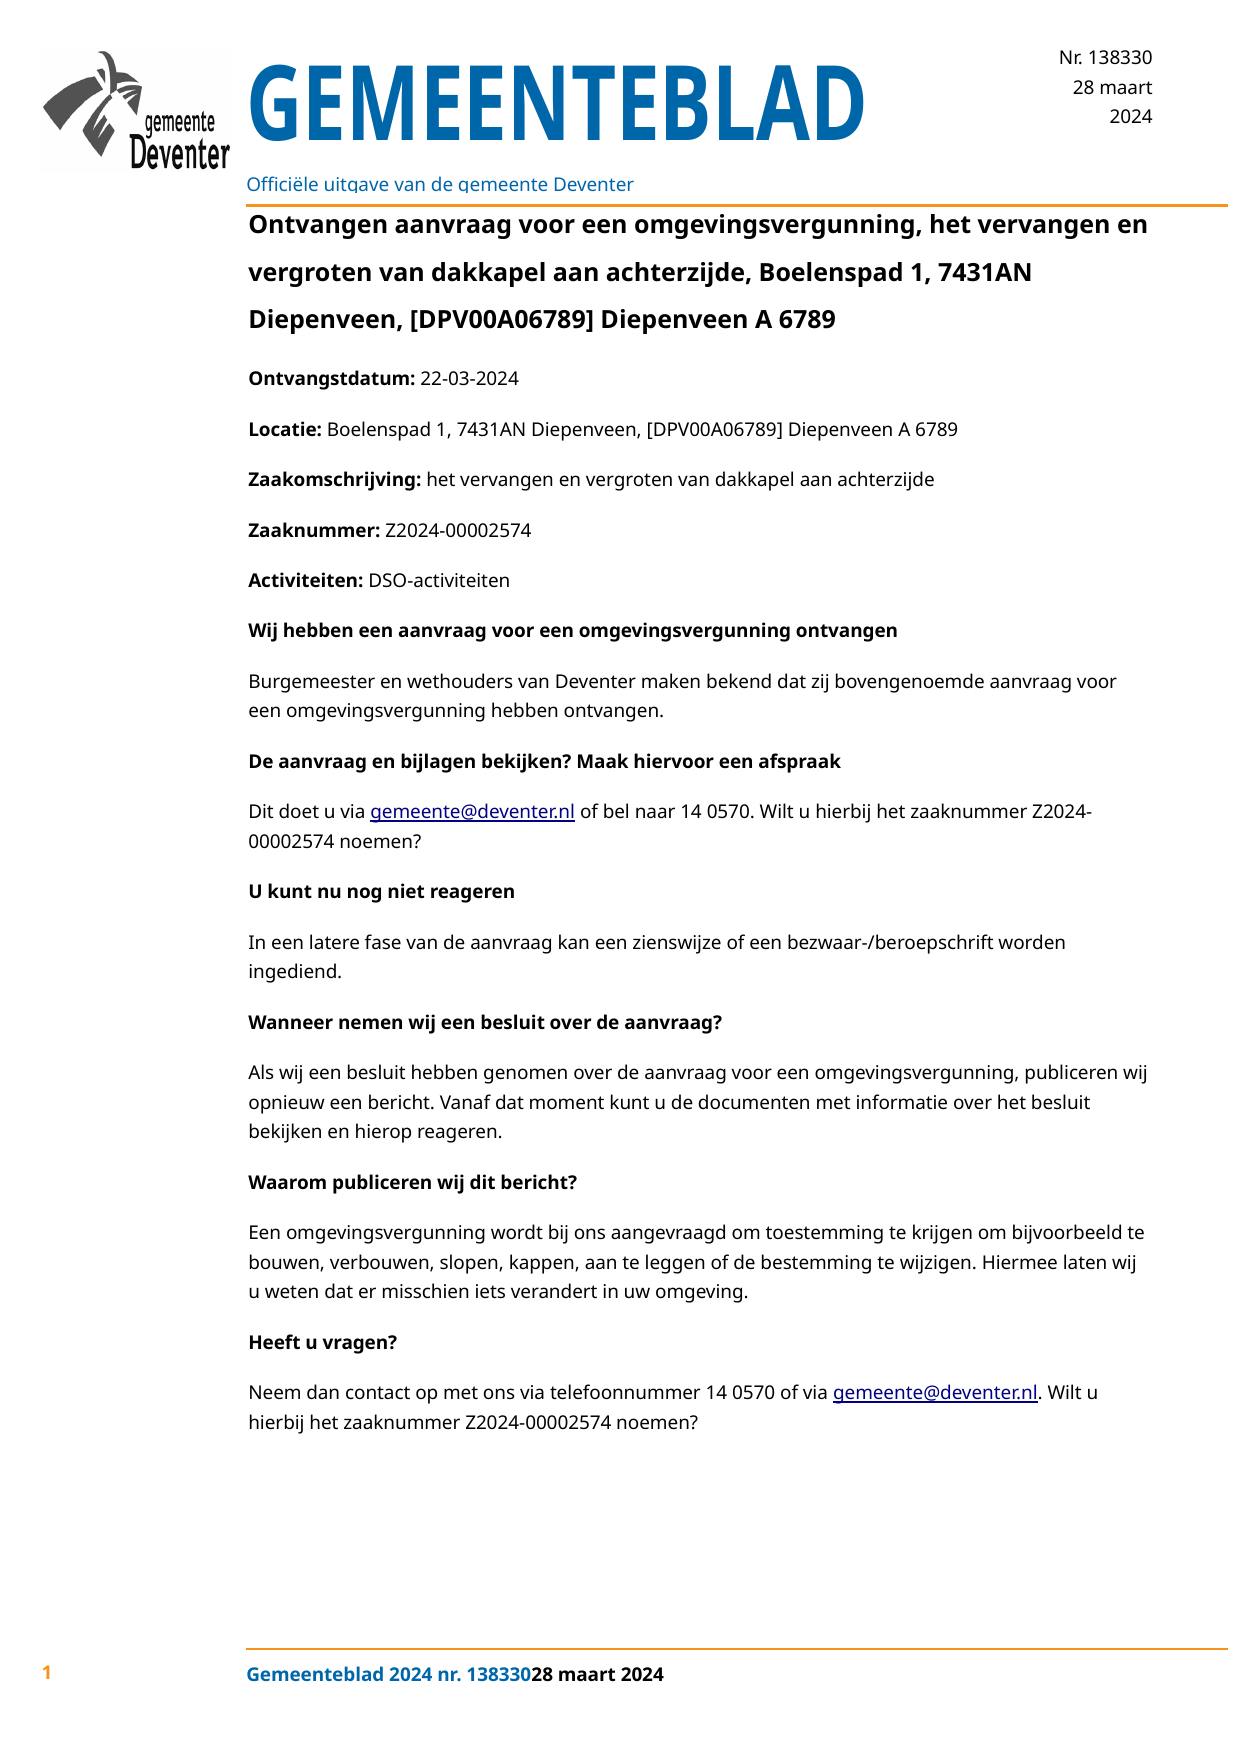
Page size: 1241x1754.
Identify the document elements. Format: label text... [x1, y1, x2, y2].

text U kunt nu nog niet reageren [248, 878, 1152, 904]
text Waarom publiceren wij dit bericht? [248, 1169, 1152, 1194]
text Ontvangstdatum: 22-03-2024 [248, 366, 1152, 391]
text In een latere fase van de aanvraag kan een zienswijze of een bezwaar-/beroepschrift worden ingediend. [248, 929, 1152, 984]
text Dit doet u via gemeente@deventer.nl of bel naar 14 0570. Wilt u hierbij het zaaknummer Z2024-00002574 noemen? [248, 798, 1152, 854]
text Heeft u vragen? [248, 1329, 1152, 1354]
text Ontvangen aanvraag voor een omgevingsvergunning, het vervangen en vergroten van dakkapel aan achterzijde, Boelenspad 1, 7431AN Diepenveen, [DPV00A06789] Diepenveen A 6789 [248, 207, 1152, 336]
text Zaakomschrijving: het vervangen en vergroten van dakkapel aan achterzijde [248, 466, 1152, 492]
text Burgemeester en wethouders van Deventer maken bekend dat zij bovengenoemde aanvraag voor een omgevingsvergunning hebben ontvangen. [248, 668, 1152, 723]
text Wij hebben een aanvraag voor een omgevingsvergunning ontvangen [248, 618, 1152, 643]
text Als wij een besluit hebben genomen over de aanvraag voor een omgevingsvergunning, publiceren wij opnieuw een bericht. Vanaf dat moment kunt u de documenten met informatie over het besluit bekijken en hierop reageren. [248, 1059, 1152, 1144]
text Wanneer nemen wij een besluit over de aanvraag? [248, 1009, 1152, 1034]
text Zaaknummer: Z2024-00002574 [248, 517, 1152, 542]
text Locatie: Boelenspad 1, 7431AN Diepenveen, [DPV00A06789] Diepenveen A 6789 [248, 416, 1152, 442]
picture [41, 47, 231, 172]
text Activiteiten: DSO-activiteiten [248, 567, 1152, 593]
text Neem dan contact op met ons via telefoonnummer 14 0570 of via gemeente@deventer.nl. Wilt u hierbij het zaaknummer Z2024-00002574 noemen? [248, 1379, 1152, 1434]
text De aanvraag en bijlagen bekijken? Maak hiervoor een afspraak [248, 748, 1152, 774]
text Een omgevingsvergunning wordt bij ons aangevraagd om toestemming te krijgen om bijvoorbeeld te bouwen, verbouwen, slopen, kappen, aan te leggen of de bestemming te wijzigen. Hiermee laten wij u weten dat er misschien iets verandert in uw omgeving. [248, 1219, 1152, 1304]
